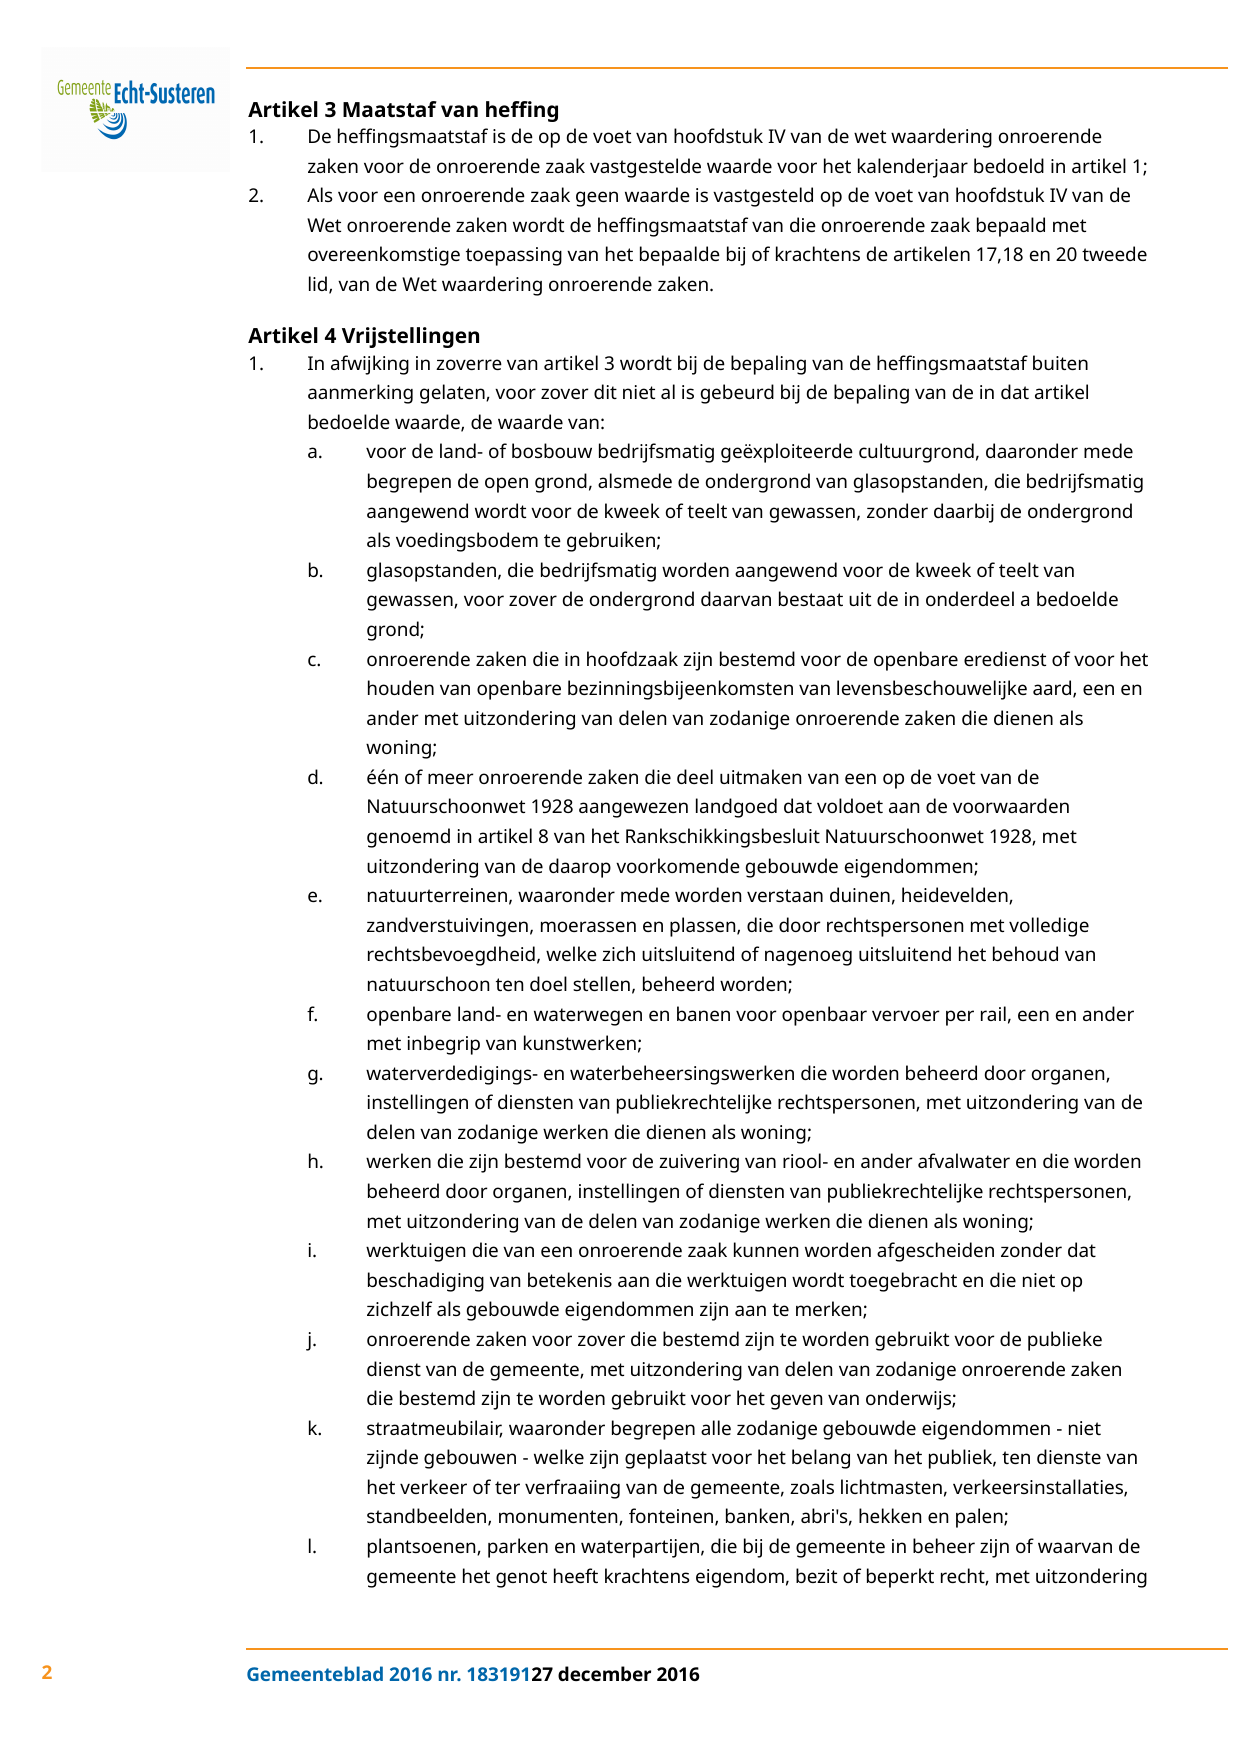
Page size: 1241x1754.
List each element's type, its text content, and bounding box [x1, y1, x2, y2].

list onroerende zaken voor zover die bestemd zijn te worden gebruikt voor de publieke dienst van de gemeente, met uitzondering van delen van zodanige onroerende zaken die bestemd zijn te worden gebruikt voor het geven van onderwijs; [307, 1326, 1152, 1411]
list De heffingsmaatstaf is de op de voet van hoofdstuk IV van de wet waardering onroerende zaken voor de onroerende zaak vastgestelde waarde voor het kalenderjaar bedoeld in artikel 1; [248, 123, 1152, 178]
list waterverdedigings- en waterbeheersingswerken die worden beheerd door organen, instellingen of diensten van publiekrechtelijke rechtspersonen, met uitzondering van de delen van zodanige werken die dienen als woning; [307, 1060, 1152, 1145]
list In afwijking in zoverre van artikel 3 wordt bij de bepaling van de heffingsmaatstaf buiten aanmerking gelaten, voor zover dit niet al is gebeurd bij de bepaling van de in dat artikel bedoelde waarde, de waarde van: [248, 350, 1152, 435]
list Als voor een onroerende zaak geen waarde is vastgesteld op de voet van hoofdstuk IV van de Wet onroerende zaken wordt de heffingsmaatstaf van die onroerende zaak bepaald met overeenkomstige toepassing van het bepaalde bij of krachtens de artikelen 17,18 en 20 tweede lid, van de Wet waardering onroerende zaken. [248, 182, 1152, 297]
list straatmeubilair, waaronder begrepen alle zodanige gebouwde eigendommen - niet zijnde gebouwen - welke zijn geplaatst voor het belang van het publiek, ten dienste van het verkeer of ter verfraaiing van de gemeente, zoals lichtmasten, verkeersinstallaties, standbeelden, monumenten, fonteinen, banken, abri's, hekken en palen; [307, 1415, 1152, 1529]
picture [41, 47, 231, 172]
list één of meer onroerende zaken die deel uitmaken van een op de voet van de Natuurschoonwet 1928 aangewezen landgoed dat voldoet aan de voorwaarden genoemd in artikel 8 van het Rankschikkingsbesluit Natuurschoonwet 1928, met uitzondering van de daarop voorkomende gebouwde eigendommen; [307, 764, 1152, 879]
text Artikel 4 Vrijstellingen [248, 322, 1152, 350]
list voor de land- of bosbouw bedrijfsmatig geëxploiteerde cultuurgrond, daaronder mede begrepen de open grond, alsmede de ondergrond van glasopstanden, die bedrijfsmatig aangewend wordt voor de kweek of teelt van gewassen, zonder daarbij de ondergrond als voedingsbodem te gebruiken; [307, 439, 1152, 553]
list glasopstanden, die bedrijfsmatig worden aangewend voor de kweek of teelt van gewassen, voor zover de ondergrond daarvan bestaat uit de in onderdeel a bedoelde grond; [307, 557, 1152, 642]
list openbare land- en waterwegen en banen voor openbaar vervoer per rail, een en ander met inbegrip van kunstwerken; [307, 1001, 1152, 1056]
list werktuigen die van een onroerende zaak kunnen worden afgescheiden zonder dat beschadiging van betekenis aan die werktuigen wordt toegebracht en die niet op zichzelf als gebouwde eigendommen zijn aan te merken; [307, 1237, 1152, 1322]
list werken die zijn bestemd voor de zuivering van riool- en ander afvalwater en die worden beheerd door organen, instellingen of diensten van publiekrechtelijke rechtspersonen, met uitzondering van de delen van zodanige werken die dienen als woning; [307, 1149, 1152, 1234]
list plantsoenen, parken en waterpartijen, die bij de gemeente in beheer zijn of waarvan de gemeente het genot heeft krachtens eigendom, bezit of beperkt recht, met uitzondering [307, 1533, 1152, 1589]
list onroerende zaken die in hoofdzaak zijn bestemd voor de openbare eredienst of voor het houden van openbare bezinningsbijeenkomsten van levensbeschouwelijke aard, een en ander met uitzondering van delen van zodanige onroerende zaken die dienen als woning; [307, 646, 1152, 760]
text Artikel 3 Maatstaf van heffing [248, 95, 1152, 123]
list natuurterreinen, waaronder mede worden verstaan duinen, heidevelden, zandverstuivingen, moerassen en plassen, die door rechtspersonen met volledige rechtsbevoegdheid, welke zich uitsluitend of nagenoeg uitsluitend het behoud van natuurschoon ten doel stellen, beheerd worden; [307, 882, 1152, 997]
